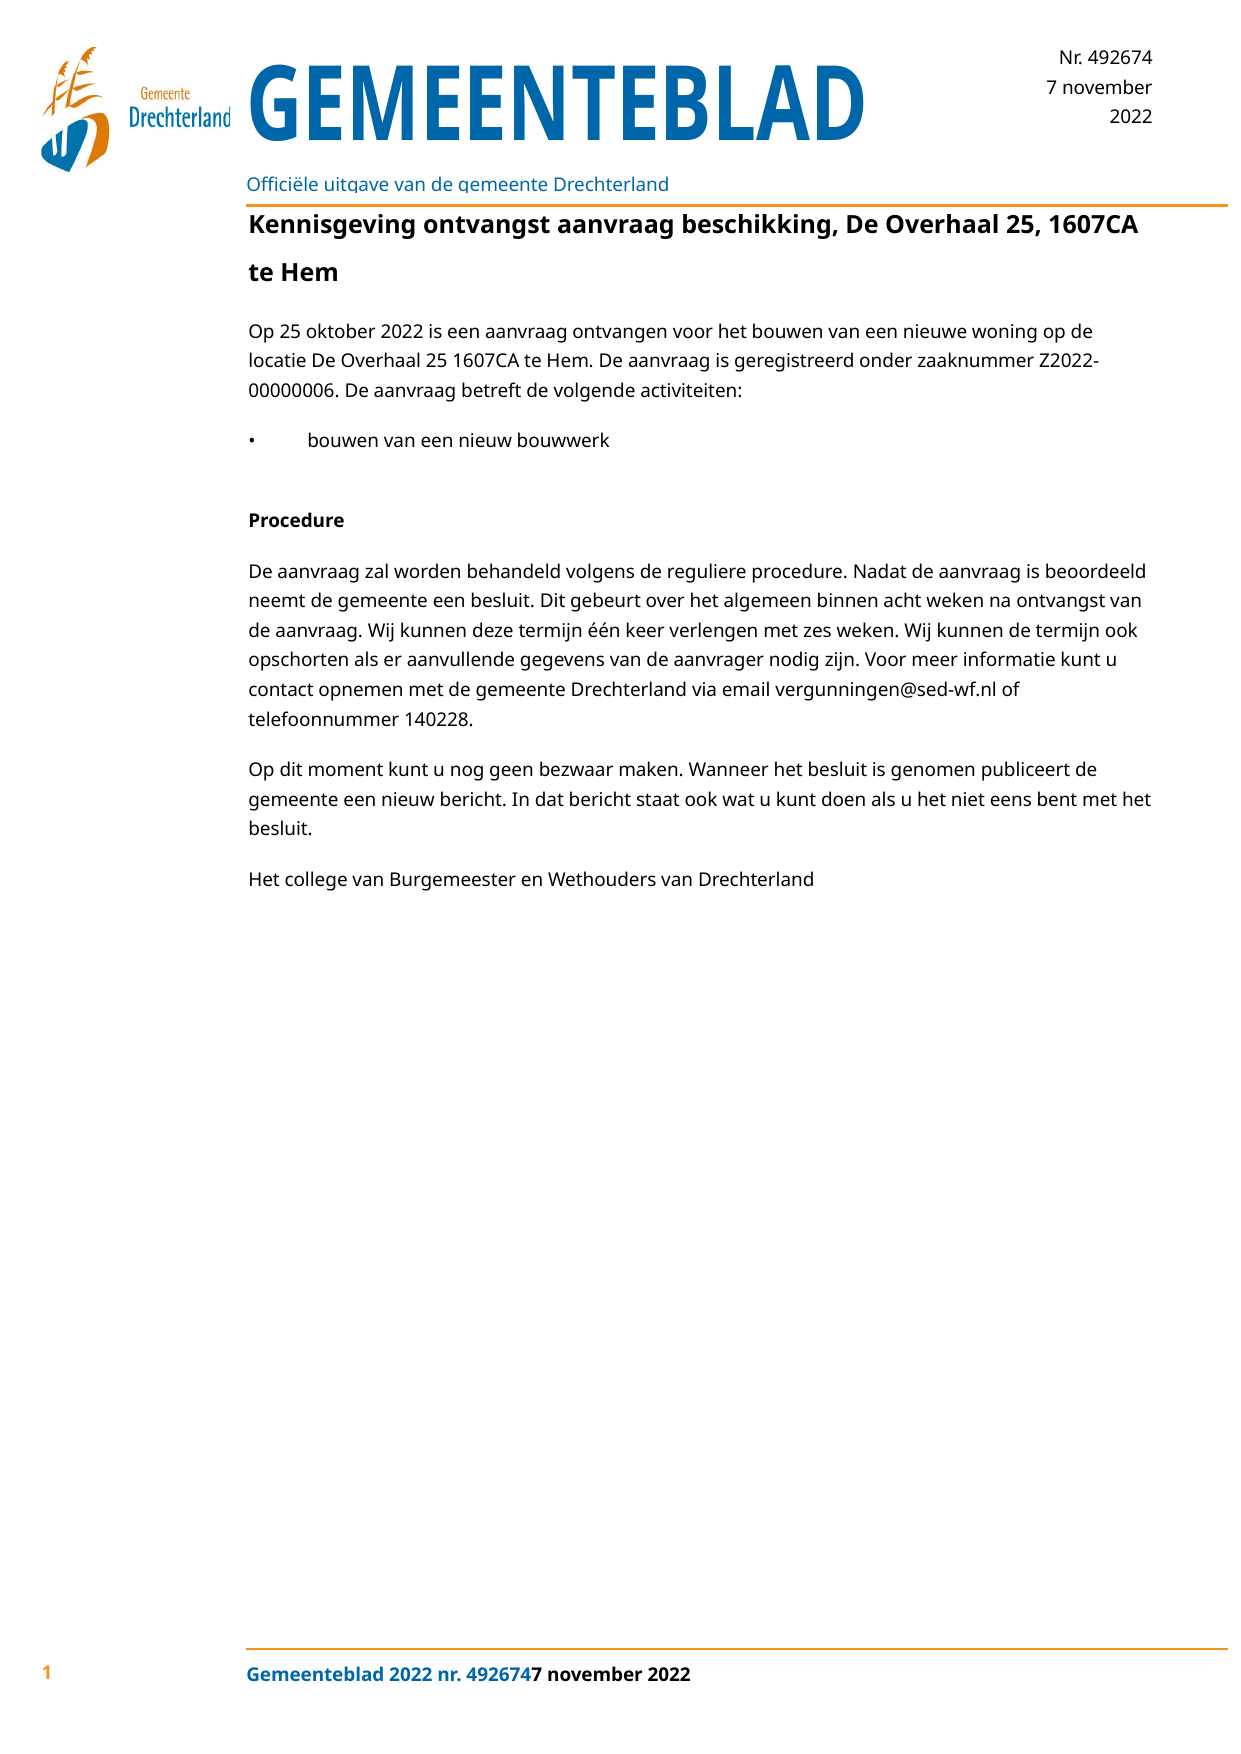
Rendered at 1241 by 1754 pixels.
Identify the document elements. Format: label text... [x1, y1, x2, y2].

text Op dit moment kunt u nog geen bezwaar maken. Wanneer het besluit is genomen publiceert de gemeente een nieuw bericht. In dat bericht staat ook wat u kunt doen als u het niet eens bent met het besluit. [248, 756, 1152, 841]
text Op 25 oktober 2022 is een aanvraag ontvangen voor het bouwen van een nieuwe woning op de locatie De Overhaal 25 1607CA te Hem. De aanvraag is geregistreerd onder zaaknummer Z2022-00000006. De aanvraag betreft de volgende activiteiten: [248, 318, 1152, 403]
picture [41, 47, 231, 172]
text De aanvraag zal worden behandeld volgens de reguliere procedure. Nadat de aanvraag is beoordeeld neemt de gemeente een besluit. Dit gebeurt over het algemeen binnen acht weken na ontvangst van de aanvraag. Wij kunnen deze termijn één keer verlengen met zes weken. Wij kunnen de termijn ook opschorten als er aanvullende gegevens van de aanvrager nodig zijn. Voor meer informatie kunt u contact opnemen met de gemeente Drechterland via email vergunningen@sed-wf.nl of telefoonnummer 140228. [248, 558, 1152, 732]
list bouwen van een nieuw bouwwerk [248, 427, 1152, 453]
picture [226, 115, 231, 124]
text Procedure [248, 507, 1152, 533]
text Kennisgeving ontvangst aanvraag beschikking, De Overhaal 25, 1607CA te Hem [248, 207, 1152, 288]
picture [41, 158, 64, 172]
text Het college van Burgemeester en Wethouders van Drechterland [248, 866, 1152, 892]
